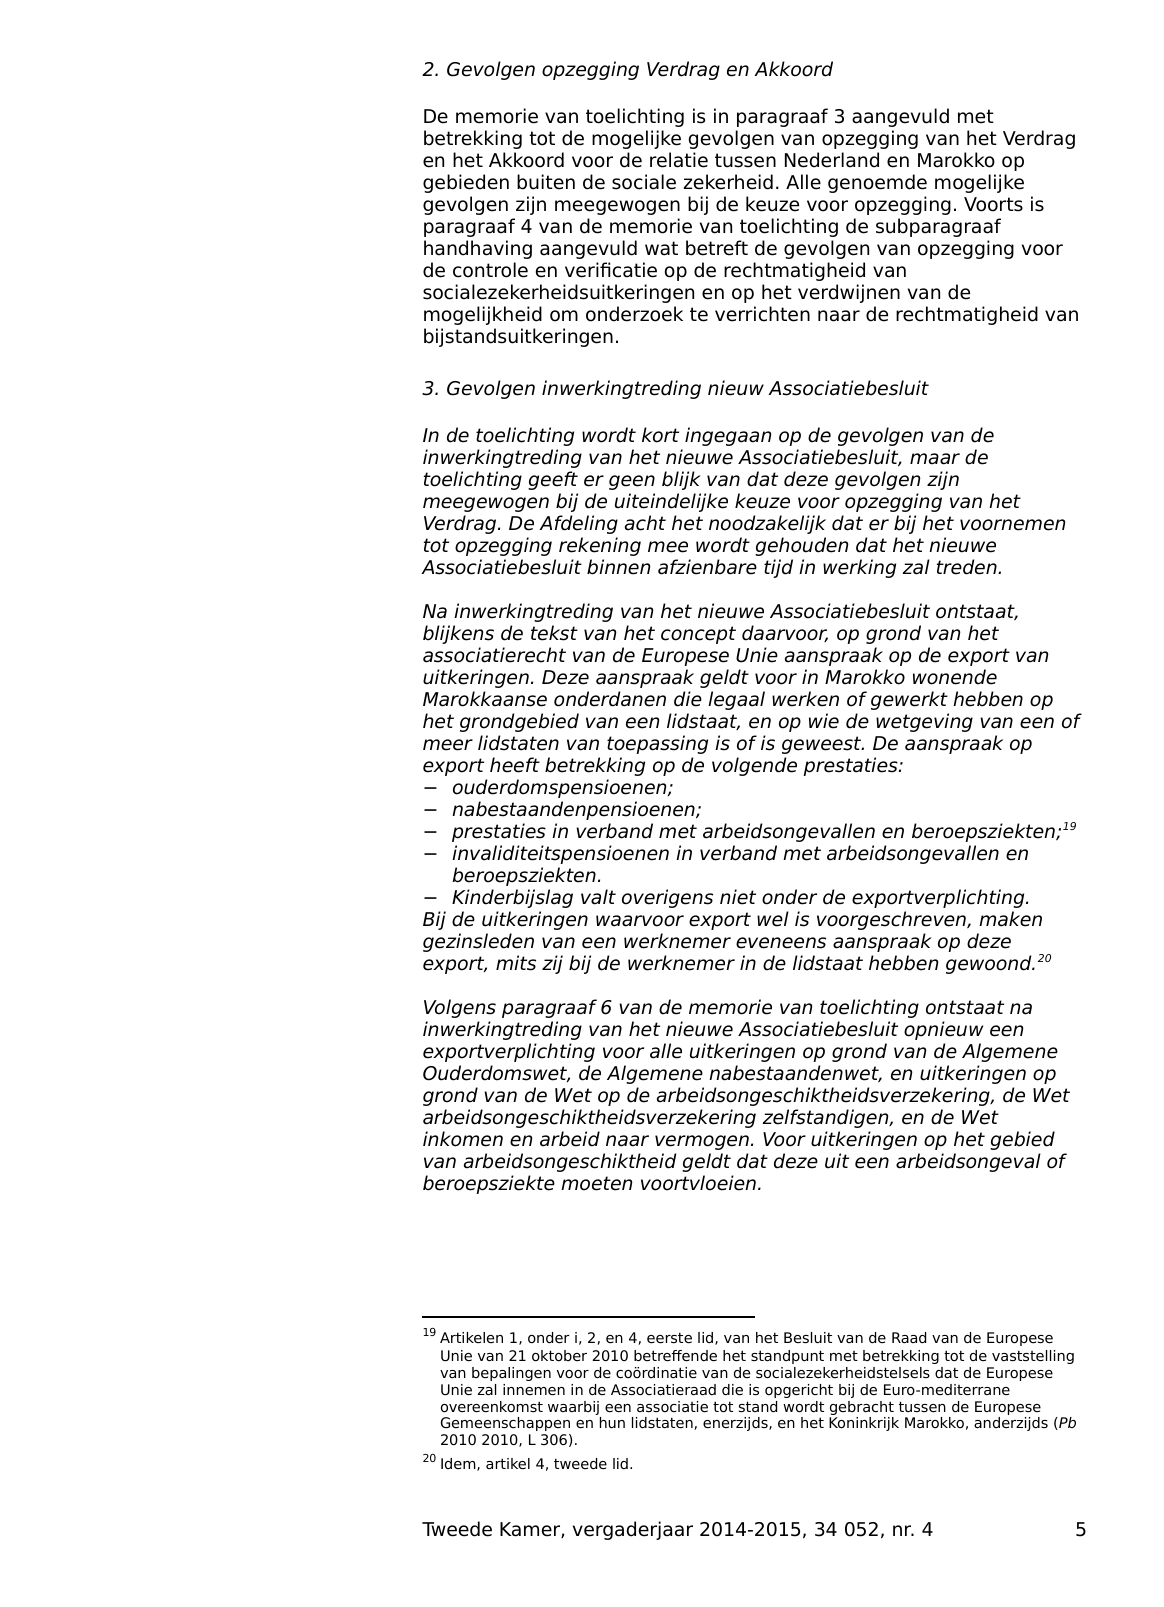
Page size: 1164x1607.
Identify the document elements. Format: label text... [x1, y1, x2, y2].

text Idem, artikel 4, tweede lid. [422, 1452, 1087, 1474]
text − Kinderbijslag valt overigens niet onder de exportverplichting. [422, 887, 1087, 908]
text Bij de uitkeringen waarvoor export wel is voorgeschreven, maken gezinsleden van een werknemer eveneens aanspraak op deze export, mits zij bij de werknemer in de lidstaat hebben gewoond. [422, 908, 1087, 974]
text − nabestaandenpensioenen; [422, 799, 1087, 821]
text − invaliditeitspensioenen in verband met arbeidsongevallen en beroepsziekten. [422, 843, 1087, 887]
subtitle 3. Gevolgen inwerkingtreding nieuw Associatiebesluit [422, 378, 1087, 400]
text De memorie van toelichting is in paragraaf 3 aangevuld met betrekking tot de mogelijke gevolgen van opzegging van het Verdrag en het Akkoord voor de relatie tussen Nederland en Marokko op gebieden buiten de sociale zekerheid. Alle genoemde mogelijke gevolgen zijn meegewogen bij de keuze voor opzegging. Voorts is paragraaf 4 van de memorie van toelichting de subparagraaf handhaving aangevuld wat betreft de gevolgen van opzegging voor de controle en verificatie op de rechtmatigheid van socialezekerheidsuitkeringen en op het verdwijnen van de mogelijkheid om onderzoek te verrichten naar de rechtmatigheid van bijstandsuitkeringen. [422, 106, 1087, 348]
text − ouderdomspensioenen; [422, 777, 1087, 799]
text Volgens paragraaf 6 van de memorie van toelichting ontstaat na inwerkingtreding van het nieuwe Associatiebesluit opnieuw een exportverplichting voor alle uitkeringen op grond van de Algemene Ouderdomswet, de Algemene nabestaandenwet, en uitkeringen op grond van de Wet op de arbeidsongeschiktheidsverzekering, de Wet arbeidsongeschiktheidsverzekering zelfstandigen, en de Wet inkomen en arbeid naar vermogen. Voor uitkeringen op het gebied van arbeidsongeschiktheid geldt dat deze uit een arbeidsongeval of beroepsziekte moeten voortvloeien. [422, 997, 1087, 1194]
text − prestaties in verband met arbeidsongevallen en beroepsziekten; [422, 821, 1087, 843]
text In de toelichting wordt kort ingegaan op de gevolgen van de inwerkingtreding van het nieuwe Associatiebesluit, maar de toelichting geeft er geen blijk van dat deze gevolgen zijn meegewogen bij de uiteindelijke keuze voor opzegging van het Verdrag. De Afdeling acht het noodzakelijk dat er bij het voornemen tot opzegging rekening mee wordt gehouden dat het nieuwe Associatiebesluit binnen afzienbare tijd in werking zal treden. [422, 425, 1087, 579]
subtitle 2. Gevolgen opzegging Verdrag en Akkoord [422, 59, 1087, 81]
text Na inwerkingtreding van het nieuwe Associatiebesluit ontstaat, blijkens de tekst van het concept daarvoor, op grond van het associatierecht van de Europese Unie aanspraak op de export van uitkeringen. Deze aanspraak geldt voor in Marokko wonende Marokkaanse onderdanen die legaal werken of gewerkt hebben op het grondgebied van een lidstaat, en op wie de wetgeving van een of meer lidstaten van toepassing is of is geweest. De aanspraak op export heeft betrekking op de volgende prestaties: [422, 601, 1087, 777]
text Artikelen 1, onder i, 2, en 4, eerste lid, van het Besluit van de Raad van de Europese Unie van 21 oktober 2010 betreffende het standpunt met betrekking tot de vaststelling van bepalingen voor de coördinatie van de socialezekerheidstelsels dat de Europese Unie zal innemen in de Associatieraad die is opgericht bij de Euro-mediterrane overeenkomst waarbij een associatie tot stand wordt gebracht tussen de Europese Gemeenschappen en hun lidstaten, enerzijds, en het Koninkrijk Marokko, anderzijds (Pb 2010 2010, L 306). [422, 1326, 1087, 1449]
